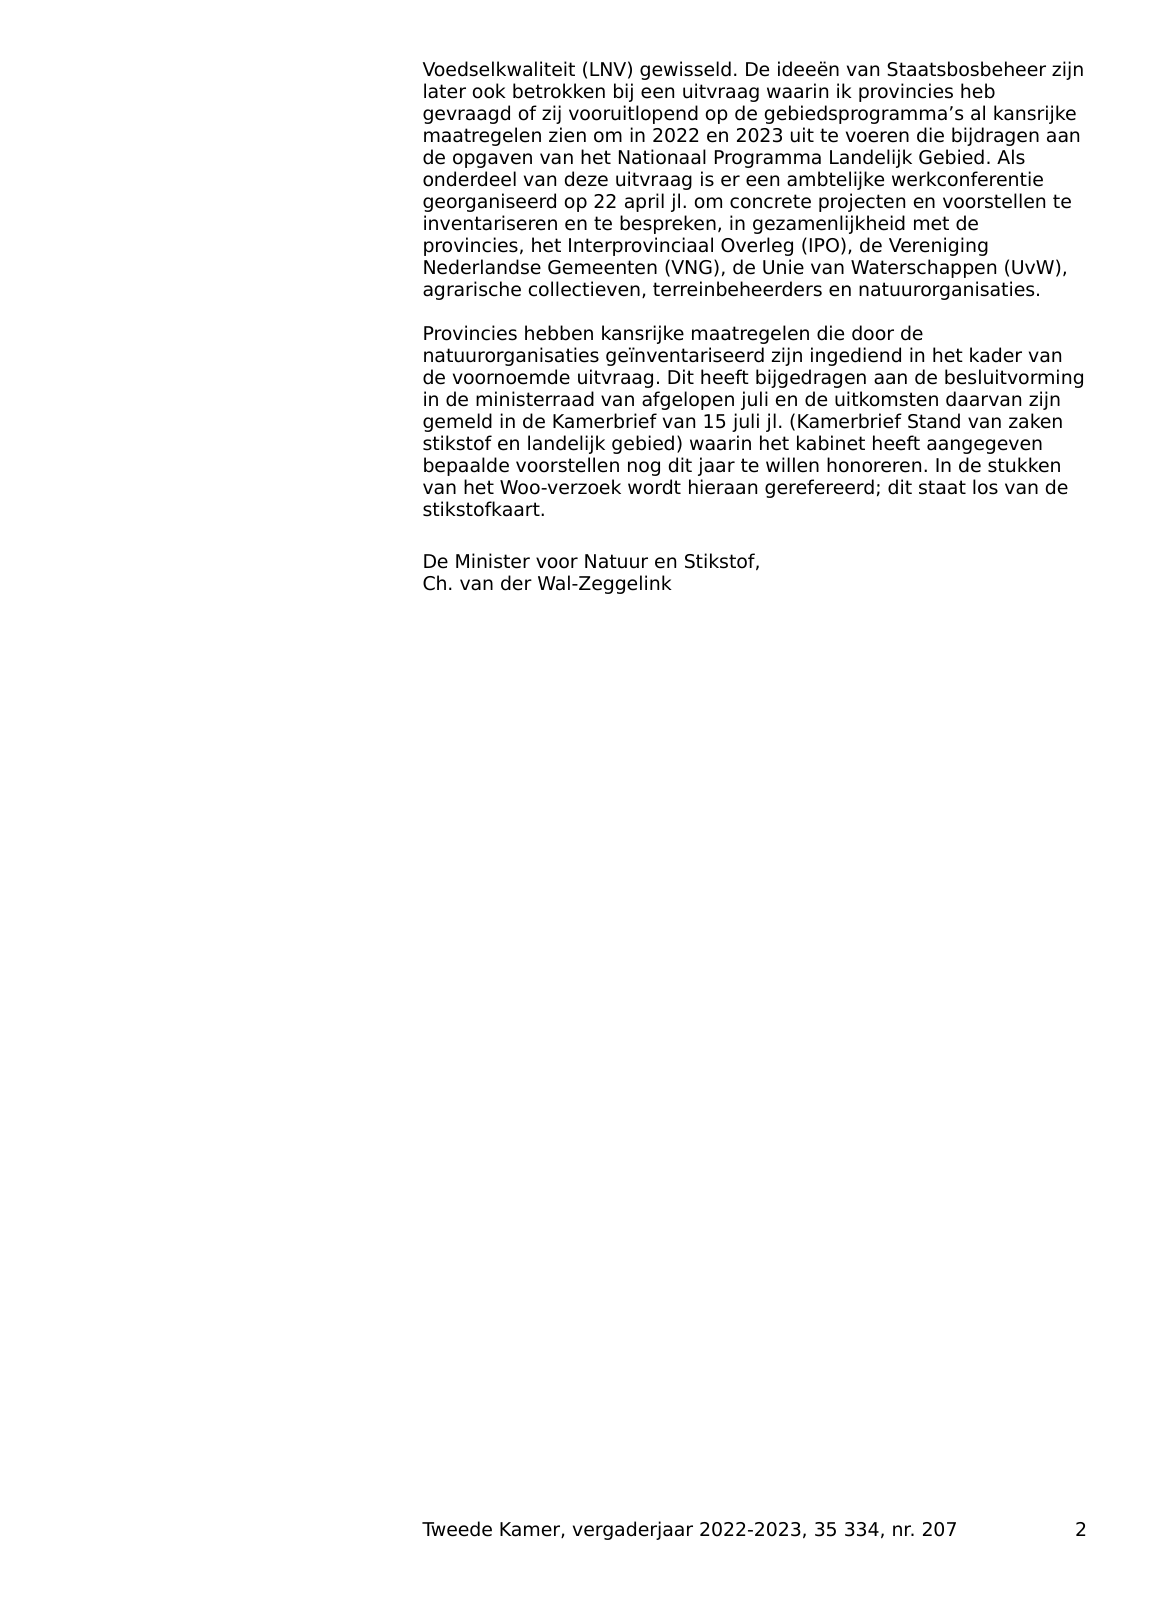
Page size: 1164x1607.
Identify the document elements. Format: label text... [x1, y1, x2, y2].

text Voedselkwaliteit (LNV) gewisseld. De ideeën van Staatsbosbeheer zijn later ook betrokken bij een uitvraag waarin ik provincies heb gevraagd of zij vooruitlopend op de gebiedsprogramma’s al kansrijke maatregelen zien om in 2022 en 2023 uit te voeren die bijdragen aan de opgaven van het Nationaal Programma Landelijk Gebied. Als onderdeel van deze uitvraag is er een ambtelijke werkconferentie georganiseerd op 22 april jl. om concrete projecten en voorstellen te inventariseren en te bespreken, in gezamenlijkheid met de provincies, het Interprovinciaal Overleg (IPO), de Vereniging Nederlandse Gemeenten (VNG), de Unie van Waterschappen (UvW), agrarische collectieven, terreinbeheerders en natuurorganisaties. [422, 59, 1087, 301]
text De Minister voor Natuur en Stikstof, Ch. van der Wal-Zeggelink [422, 551, 1087, 595]
text Provincies hebben kansrijke maatregelen die door de natuurorganisaties geïnventariseerd zijn ingediend in het kader van de voornoemde uitvraag. Dit heeft bijgedragen aan de besluitvorming in de ministerraad van afgelopen juli en de uitkomsten daarvan zijn gemeld in de Kamerbrief van 15 juli jl. (Kamerbrief Stand van zaken stikstof en landelijk gebied) waarin het kabinet heeft aangegeven bepaalde voorstellen nog dit jaar te willen honoreren. In de stukken van het Woo-verzoek wordt hieraan gerefereerd; dit staat los van de stikstofkaart. [422, 323, 1087, 521]
